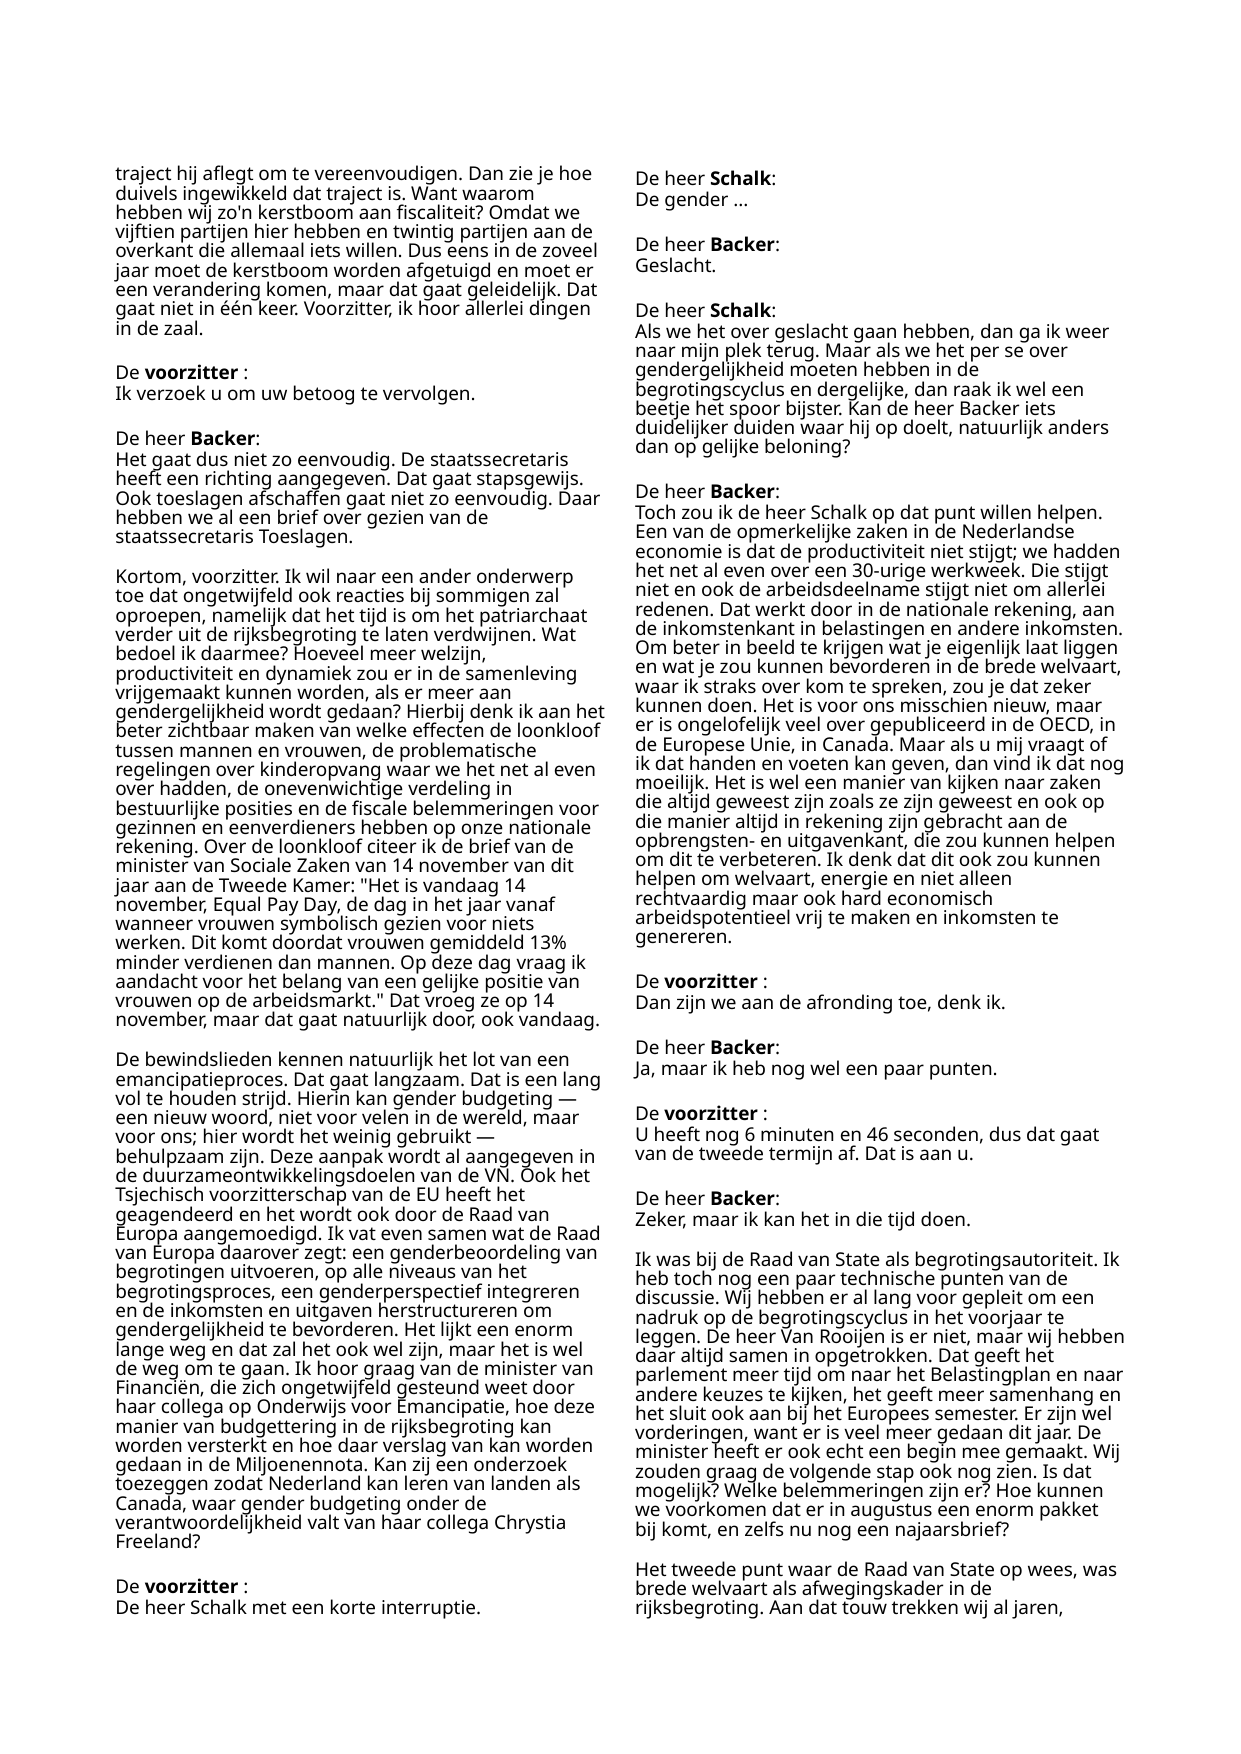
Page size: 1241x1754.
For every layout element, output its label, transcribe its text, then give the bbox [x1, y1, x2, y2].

text Het gaat dus niet zo eenvoudig. De staatssecretaris heeft een richting aangegeven. Dat gaat stapsgewijs. Ook toeslagen afschaffen gaat niet zo eenvoudig. Daar hebben we al een brief over gezien van de staatssecretaris Toeslagen. [115, 451, 605, 547]
text Ja, maar ik heb nog wel een paar punten. [635, 1060, 1125, 1079]
text De heer Backer: [635, 1034, 1125, 1060]
text Kortom, voorzitter. Ik wil naar een ander onderwerp toe dat ongetwijfeld ook reacties bij sommigen zal oproepen, namelijk dat het tijd is om het patriarchaat verder uit de rijksbegroting te laten verdwijnen. Wat bedoel ik daarmee? Hoeveel meer welzijn, productiviteit en dynamiek zou er in de samenleving vrijgemaakt kunnen worden, als er meer aan gendergelijkheid wordt gedaan? Hierbij denk ik aan het beter zichtbaar maken van welke effecten de loonkloof tussen mannen en vrouwen, de problematische regelingen over kinderopvang waar we het net al even over hadden, de onevenwichtige verdeling in bestuurlijke posities en de fiscale belemmeringen voor gezinnen en eenverdieners hebben op onze nationale rekening. Over de loonkloof citeer ik de brief van de minister van Sociale Zaken van 14 november van dit jaar aan de Tweede Kamer: "Het is vandaag 14 november, Equal Pay Day, de dag in het jaar vanaf wanneer vrouwen symbolisch gezien voor niets werken. Dit komt doordat vrouwen gemiddeld 13% minder verdienen dan mannen. Op deze dag vraag ik aandacht voor het belang van een gelijke positie van vrouwen op de arbeidsmarkt." Dat vroeg ze op 14 november, maar dat gaat natuurlijk door, ook vandaag. [115, 568, 605, 1031]
text De heer Backer: [635, 478, 1125, 504]
text De voorzitter : [115, 1573, 605, 1599]
text De heer Schalk: [635, 297, 1125, 323]
text Zeker, maar ik kan het in die tijd doen. [635, 1211, 1125, 1230]
text De heer Backer: [635, 231, 1125, 257]
text Ik verzoek u om uw betoog te vervolgen. [115, 385, 605, 404]
text Het tweede punt waar de Raad van State op wees, was brede welvaart als afwegingskader in de rijksbegroting. Aan dat touw trekken wij al jaren, [635, 1561, 1125, 1618]
text De gender ... [635, 191, 1125, 210]
text De voorzitter : [635, 968, 1125, 994]
text De heer Schalk: [635, 165, 1125, 191]
text De bewindslieden kennen natuurlijk het lot van een emancipatieproces. Dat gaat langzaam. Dat is een lang vol te houden strijd. Hierin kan gender budgeting — een nieuw woord, niet voor velen in de wereld, maar voor ons; hier wordt het weinig gebruikt — behulpzaam zijn. Deze aanpak wordt al aangegeven in de duurzameontwikkelingsdoelen van de VN. Ook het Tsjechisch voorzitterschap van de EU heeft het geagendeerd en het wordt ook door de Raad van Europa aangemoedigd. Ik vat even samen wat de Raad van Europa daarover zegt: een genderbeoordeling van begrotingen uitvoeren, op alle niveaus van het begrotingsproces, een genderperspectief integreren en de inkomsten en uitgaven herstructureren om gendergelijkheid te bevorderen. Het lijkt een enorm lange weg en dat zal het ook wel zijn, maar het is wel de weg om te gaan. Ik hoor graag van de minister van Financiën, die zich ongetwijfeld gesteund weet door haar collega op Onderwijs voor Emancipatie, hoe deze manier van budgettering in de rijksbegroting kan worden versterkt en hoe daar verslag van kan worden gedaan in de Miljoenennota. Kan zij een onderzoek toezeggen zodat Nederland kan leren van landen als Canada, waar gender budgeting onder de verantwoordelijkheid valt van haar collega Chrystia Freeland? [115, 1051, 605, 1552]
text De heer Schalk met een korte interruptie. [115, 1599, 605, 1618]
text Dan zijn we aan de afronding toe, denk ik. [635, 994, 1125, 1013]
text U heeft nog 6 minuten en 46 seconden, dus dat gaat van de tweede termijn af. Dat is aan u. [635, 1126, 1125, 1164]
text Ik was bij de Raad van State als begrotingsautoriteit. Ik heb toch nog een paar technische punten van de discussie. Wij hebben er al lang voor gepleit om een nadruk op de begrotingscyclus in het voorjaar te leggen. De heer Van Rooijen is er niet, maar wij hebben daar altijd samen in opgetrokken. Dat geeft het parlement meer tijd om naar het Belastingplan en naar andere keuzes te kijken, het geeft meer samenhang en het sluit ook aan bij het Europees semester. Er zijn wel vorderingen, want er is veel meer gedaan dit jaar. De minister heeft er ook echt een begin mee gemaakt. Wij zouden graag de volgende stap ook nog zien. Is dat mogelijk? Welke belemmeringen zijn er? Hoe kunnen we voorkomen dat er in augustus een enorm pakket bij komt, en zelfs nu nog een najaarsbrief? [635, 1251, 1125, 1540]
text traject hij aflegt om te vereenvoudigen. Dan zie je hoe duivels ingewikkeld dat traject is. Want waarom hebben wij zo'n kerstboom aan fiscaliteit? Omdat we vijftien partijen hier hebben en twintig partijen aan de overkant die allemaal iets willen. Dus eens in de zoveel jaar moet de kerstboom worden afgetuigd en moet er een verandering komen, maar dat gaat geleidelijk. Dat gaat niet in één keer. Voorzitter, ik hoor allerlei dingen in de zaal. [115, 165, 605, 339]
text De voorzitter : [115, 359, 605, 385]
text De heer Backer: [635, 1185, 1125, 1211]
text Toch zou ik de heer Schalk op dat punt willen helpen. Een van de opmerkelijke zaken in de Nederlandse economie is dat de productiviteit niet stijgt; we hadden het net al even over een 30-urige werkweek. Die stijgt niet en ook de arbeidsdeelname stijgt niet om allerlei redenen. Dat werkt door in de nationale rekening, aan de inkomstenkant in belastingen en andere inkomsten. Om beter in beeld te krijgen wat je eigenlijk laat liggen en wat je zou kunnen bevorderen in de brede welvaart, waar ik straks over kom te spreken, zou je dat zeker kunnen doen. Het is voor ons misschien nieuw, maar er is ongelofelijk veel over gepubliceerd in de OECD, in de Europese Unie, in Canada. Maar als u mij vraagt of ik dat handen en voeten kan geven, dan vind ik dat nog moeilijk. Het is wel een manier van kijken naar zaken die altijd geweest zijn zoals ze zijn geweest en ook op die manier altijd in rekening zijn gebracht aan de opbrengsten- en uitgavenkant, die zou kunnen helpen om dit te verbeteren. Ik denk dat dit ook zou kunnen helpen om welvaart, energie en niet alleen rechtvaardig maar ook hard economisch arbeidspotentieel vrij te maken en inkomsten te genereren. [635, 504, 1125, 947]
text De voorzitter : [635, 1100, 1125, 1126]
text Geslacht. [635, 257, 1125, 276]
text Als we het over geslacht gaan hebben, dan ga ik weer naar mijn plek terug. Maar als we het per se over gendergelijkheid moeten hebben in de begrotingscyclus en dergelijke, dan raak ik wel een beetje het spoor bijster. Kan de heer Backer iets duidelijker duiden waar hij op doelt, natuurlijk anders dan op gelijke beloning? [635, 323, 1125, 458]
text De heer Backer: [115, 425, 605, 451]
